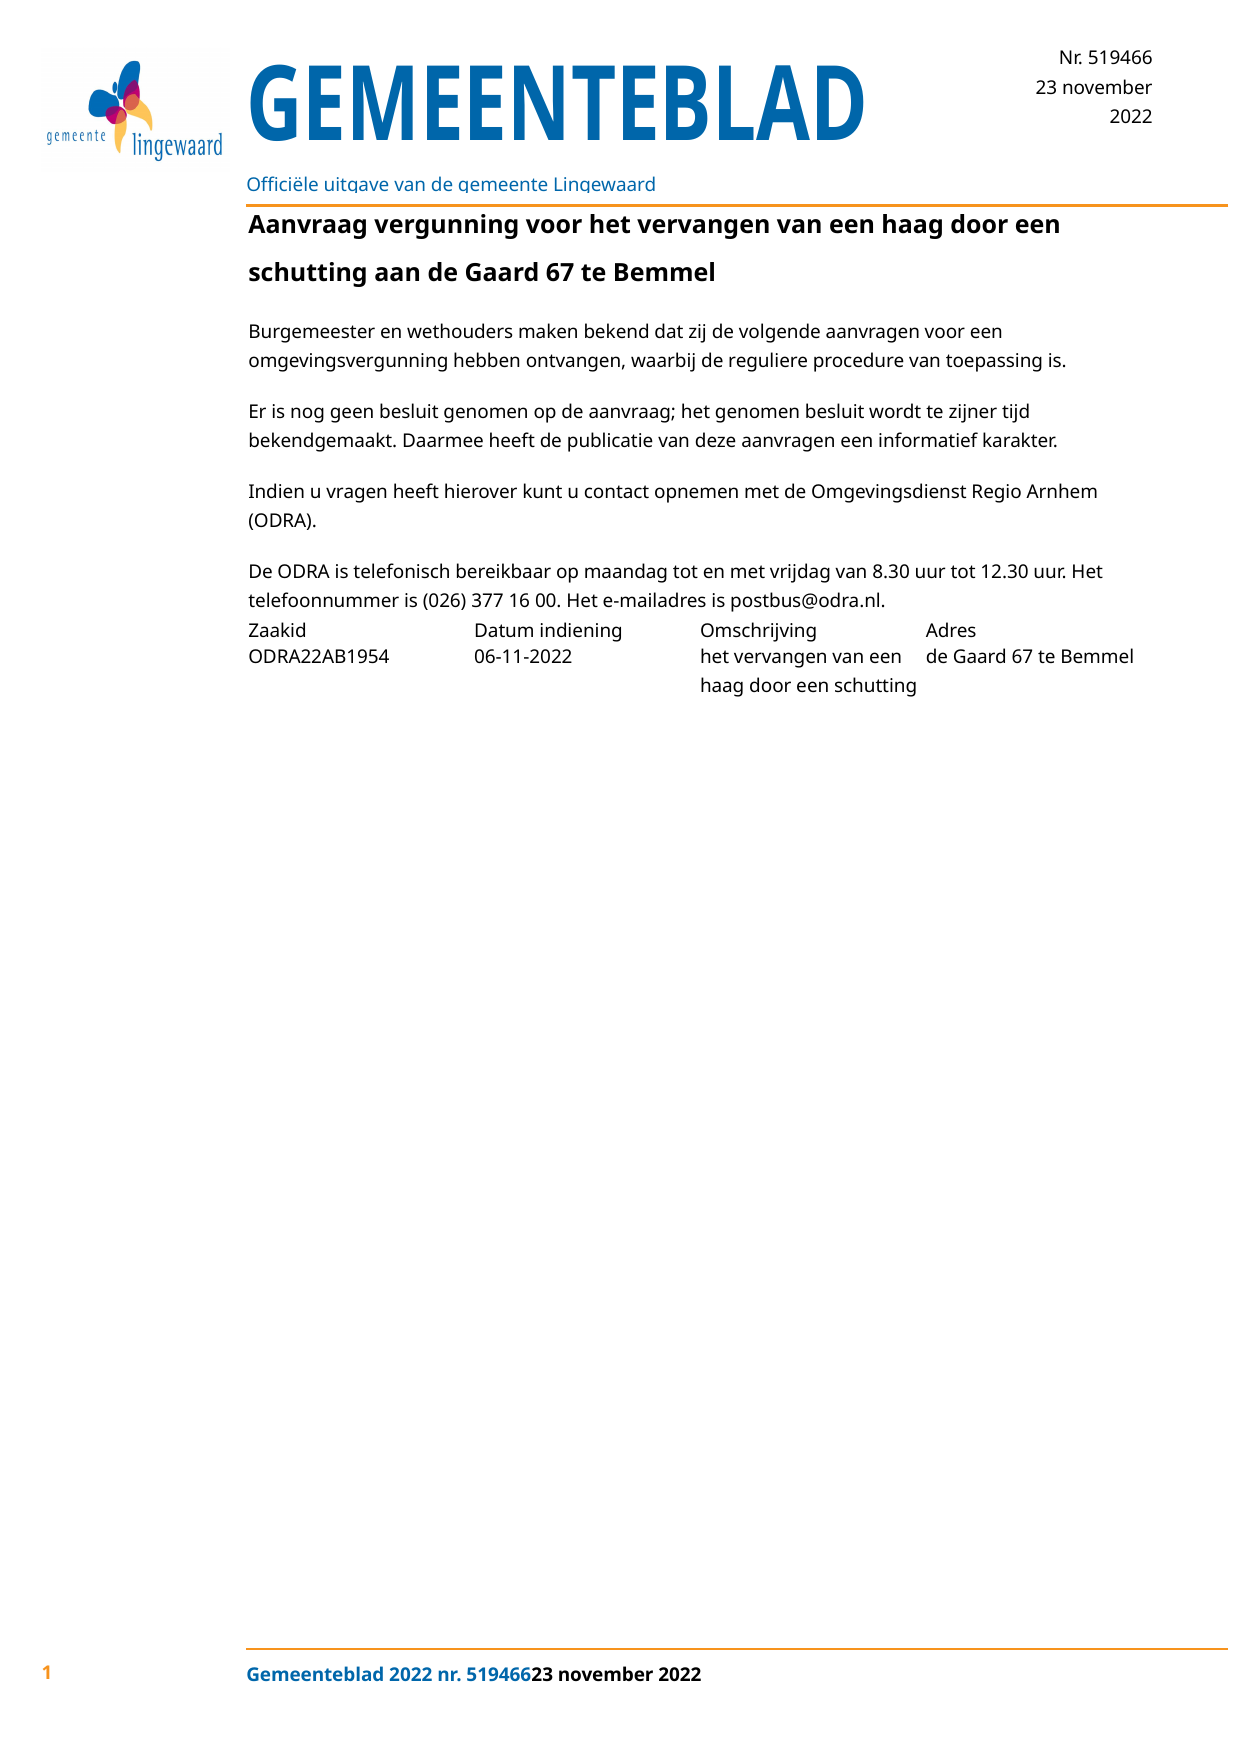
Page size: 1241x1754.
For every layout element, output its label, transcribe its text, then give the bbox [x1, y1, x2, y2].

text Er is nog geen besluit genomen op de aanvraag; het genomen besluit wordt te zijner tijd bekendgemaakt. Daarmee heeft de publicatie van deze aanvragen een informatief karakter. [248, 398, 1152, 453]
table_cell 06-11-2022 [474, 643, 700, 698]
table_cell de Gaard 67 te Bemmel [926, 643, 1152, 698]
table_header Zaakid [248, 617, 474, 643]
text Indien u vragen heeft hierover kunt u contact opnemen met de Omgevingsdienst Regio Arnhem (ODRA). [248, 478, 1152, 533]
picture [41, 47, 231, 172]
table_header Datum indiening [474, 617, 700, 643]
text Aanvraag vergunning voor het vervangen van een haag door een schutting aan de Gaard 67 te Bemmel [248, 207, 1152, 288]
text Burgemeester en wethouders maken bekend dat zij de volgende aanvragen voor een omgevingsvergunning hebben ontvangen, waarbij de reguliere procedure van toepassing is. [248, 318, 1152, 373]
table_cell ODRA22AB1954 [248, 643, 474, 698]
table_header Adres [926, 617, 1152, 643]
table_cell het vervangen van een haag door een schutting [700, 643, 926, 698]
text De ODRA is telefonisch bereikbaar op maandag tot en met vrijdag van 8.30 uur tot 12.30 uur. Het telefoonnummer is (026) 377 16 00. Het e-mailadres is postbus@odra.nl. [248, 558, 1152, 613]
table_header Omschrijving [700, 617, 926, 643]
